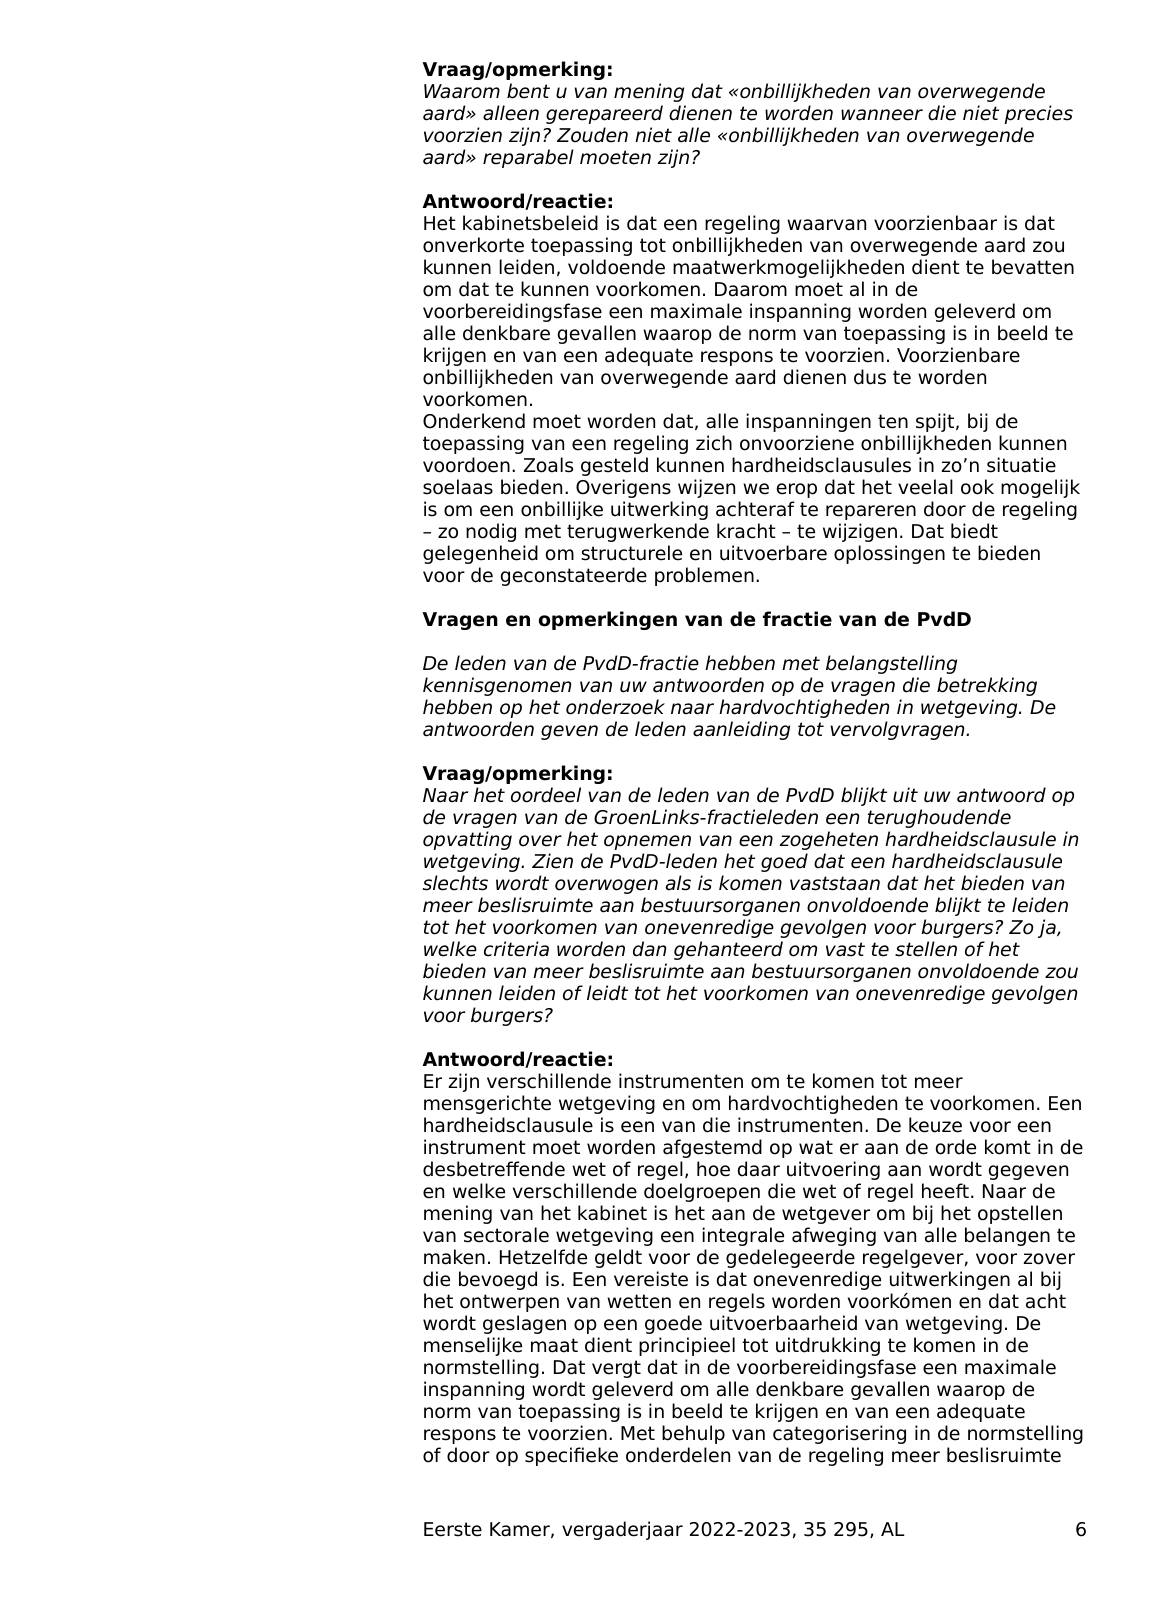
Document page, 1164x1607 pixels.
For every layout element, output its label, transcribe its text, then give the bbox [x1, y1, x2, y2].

text Waarom bent u van mening dat «onbillijkheden van overwegende aard» alleen gerepareerd dienen te worden wanneer die niet precies voorzien zijn? Zouden niet alle «onbillijkheden van overwegende aard» reparabel moeten zijn? [422, 81, 1087, 169]
text Er zijn verschillende instrumenten om te komen tot meer mensgerichte wetgeving en om hardvochtigheden te voorkomen. Een hardheidsclausule is een van die instrumenten. De keuze voor een instrument moet worden afgestemd op wat er aan de orde komt in de desbetreffende wet of regel, hoe daar uitvoering aan wordt gegeven en welke verschillende doelgroepen die wet of regel heeft. Naar de mening van het kabinet is het aan de wetgever om bij het opstellen van sectorale wetgeving een integrale afweging van alle belangen te maken. Hetzelfde geldt voor de gedelegeerde regelgever, voor zover die bevoegd is. Een vereiste is dat onevenredige uitwerkingen al bij het ontwerpen van wetten en regels worden voorkómen en dat acht wordt geslagen op een goede uitvoerbaarheid van wetgeving. De menselijke maat dient principieel tot uitdrukking te komen in de normstelling. Dat vergt dat in de voorbereidingsfase een maximale inspanning wordt geleverd om alle denkbare gevallen waarop de norm van toepassing is in beeld te krijgen en van een adequate respons te voorzien. Met behulp van categorisering in de normstelling of door op specifieke onderdelen van de regeling meer beslisruimte [422, 1071, 1087, 1467]
text Vraag/opmerking: [422, 763, 1087, 785]
text Antwoord/reactie: [422, 1049, 1087, 1071]
text Het kabinetsbeleid is dat een regeling waarvan voorzienbaar is dat onverkorte toepassing tot onbillijkheden van overwegende aard zou kunnen leiden, voldoende maatwerkmogelijkheden dient te bevatten om dat te kunnen voorkomen. Daarom moet al in de voorbereidingsfase een maximale inspanning worden geleverd om alle denkbare gevallen waarop de norm van toepassing is in beeld te krijgen en van een adequate respons te voorzien. Voorzienbare onbillijkheden van overwegende aard dienen dus te worden voorkomen. [422, 213, 1087, 411]
text De leden van de PvdD-fractie hebben met belangstelling kennisgenomen van uw antwoorden op de vragen die betrekking hebben op het onderzoek naar hardvochtigheden in wetgeving. De antwoorden geven de leden aanleiding tot vervolgvragen. [422, 653, 1087, 741]
text Onderkend moet worden dat, alle inspanningen ten spijt, bij de toepassing van een regeling zich onvoorziene onbillijkheden kunnen voordoen. Zoals gesteld kunnen hardheidsclausules in zo’n situatie soelaas bieden. Overigens wijzen we erop dat het veelal ook mogelijk is om een onbillijke uitwerking achteraf te repareren door de regeling – zo nodig met terugwerkende kracht – te wijzigen. Dat biedt gelegenheid om structurele en uitvoerbare oplossingen te bieden voor de geconstateerde problemen. [422, 411, 1087, 587]
text Naar het oordeel van de leden van de PvdD blijkt uit uw antwoord op de vragen van de GroenLinks-fractieleden een terughoudende opvatting over het opnemen van een zogeheten hardheidsclausule in wetgeving. Zien de PvdD-leden het goed dat een hardheidsclausule slechts wordt overwogen als is komen vaststaan dat het bieden van meer beslisruimte aan bestuursorganen onvoldoende blijkt te leiden tot het voorkomen van onevenredige gevolgen voor burgers? Zo ja, welke criteria worden dan gehanteerd om vast te stellen of het bieden van meer beslisruimte aan bestuursorganen onvoldoende zou kunnen leiden of leidt tot het voorkomen van onevenredige gevolgen voor burgers? [422, 785, 1087, 1027]
text Antwoord/reactie: [422, 191, 1087, 213]
text Vraag/opmerking: [422, 59, 1087, 81]
subtitle Vragen en opmerkingen van de fractie van de PvdD [422, 609, 1087, 631]
